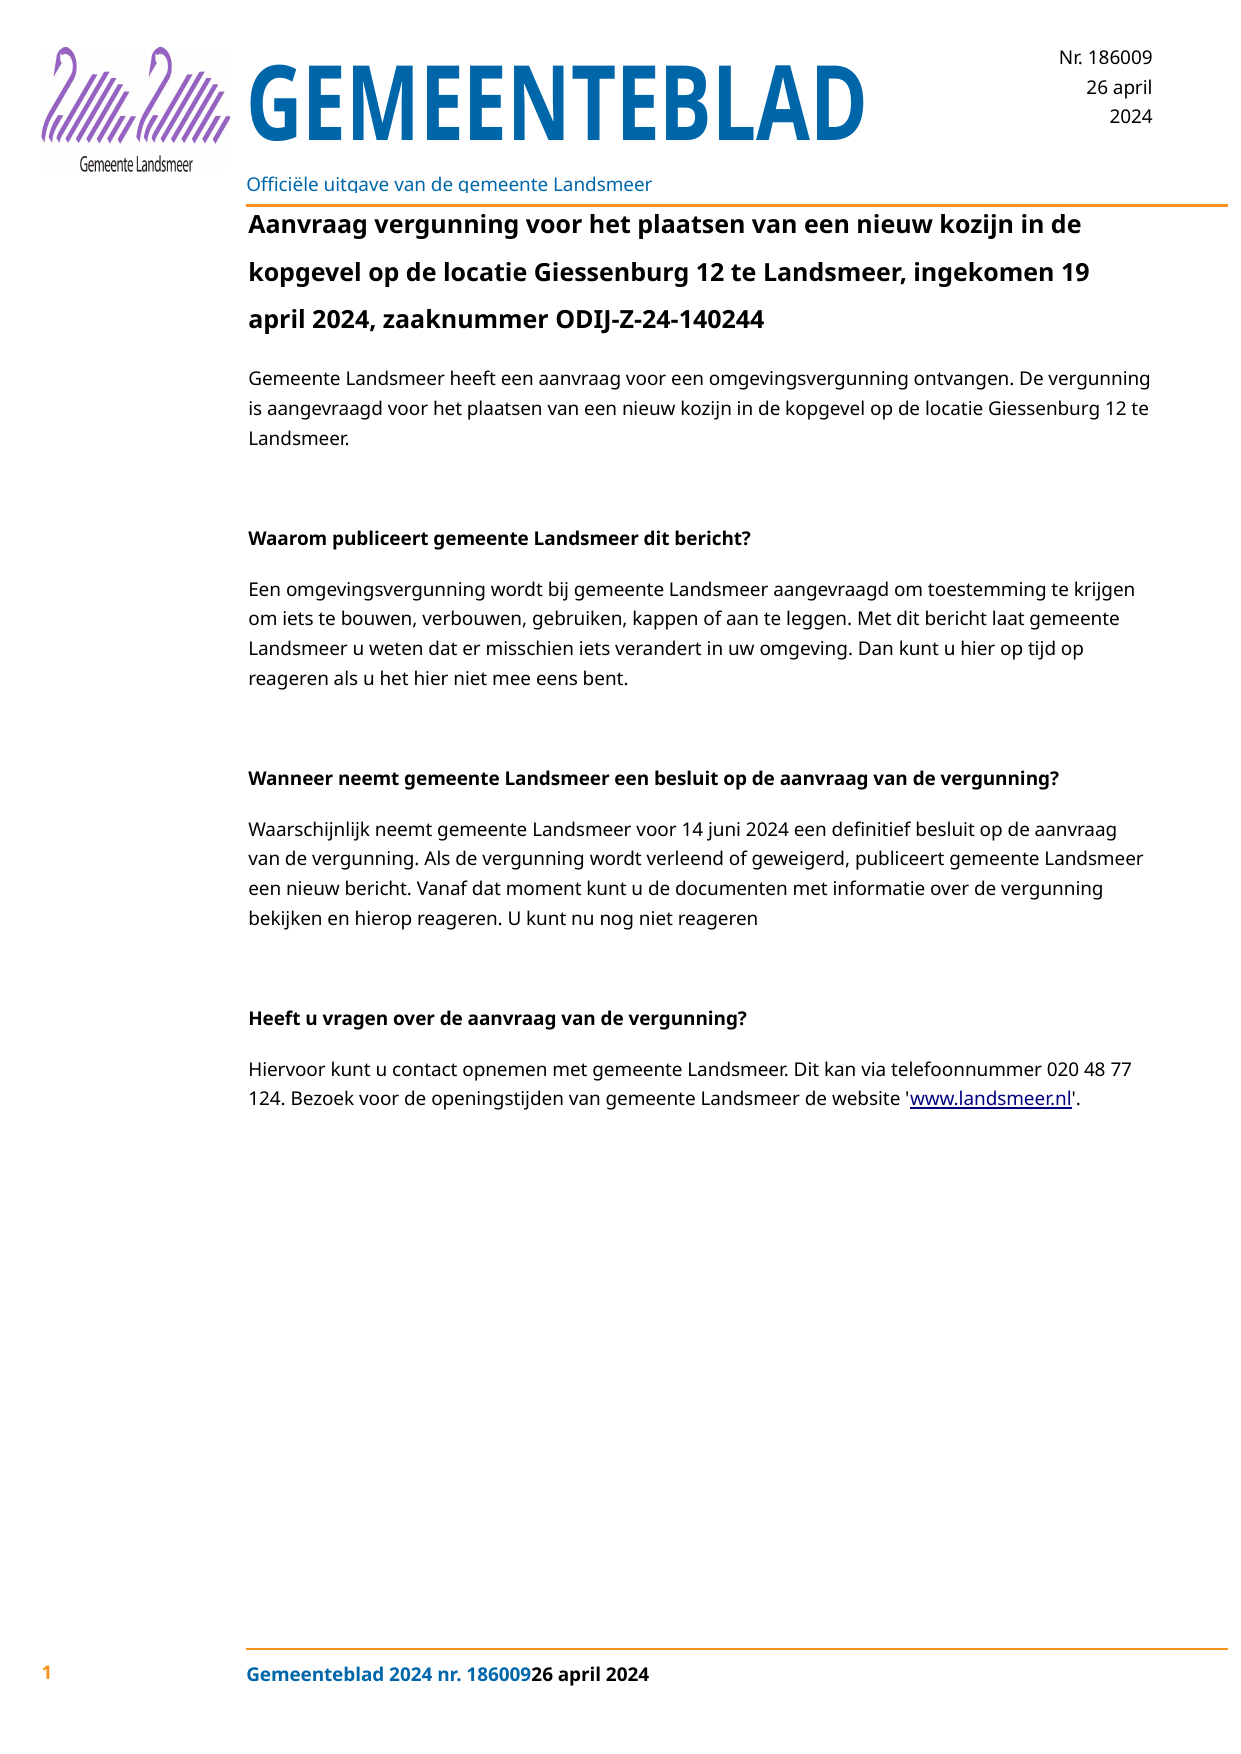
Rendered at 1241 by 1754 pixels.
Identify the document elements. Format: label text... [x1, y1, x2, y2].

text Hiervoor kunt u contact opnemen met gemeente Landsmeer. Dit kan via telefoonnummer 020 48 77 124. Bezoek voor de openingstijden van gemeente Landsmeer de website 'www.landsmeer.nl'. [248, 1056, 1152, 1111]
text Heeft u vragen over de aanvraag van de vergunning? [248, 1006, 1152, 1031]
text Waarom publiceert gemeente Landsmeer dit bericht? [248, 526, 1152, 551]
text Aanvraag vergunning voor het plaatsen van een nieuw kozijn in de kopgevel op de locatie Giessenburg 12 te Landsmeer, ingekomen 19 april 2024, zaaknummer ODIJ-Z-24-140244 [248, 207, 1152, 336]
text Wanneer neemt gemeente Landsmeer een besluit op de aanvraag van de vergunning? [248, 766, 1152, 791]
picture [41, 47, 231, 172]
text Een omgevingsvergunning wordt bij gemeente Landsmeer aangevraagd om toestemming te krijgen om iets te bouwen, verbouwen, gebruiken, kappen of aan te leggen. Met dit bericht laat gemeente Landsmeer u weten dat er misschien iets verandert in uw omgeving. Dan kunt u hier op tijd op reageren als u het hier niet mee eens bent. [248, 576, 1152, 690]
text Waarschijnlijk neemt gemeente Landsmeer voor 14 juni 2024 een definitief besluit op de aanvraag van de vergunning. Als de vergunning wordt verleend of geweigerd, publiceert gemeente Landsmeer een nieuw bericht. Vanaf dat moment kunt u de documenten met informatie over de vergunning bekijken en hierop reageren. U kunt nu nog niet reageren [248, 816, 1152, 930]
text Gemeente Landsmeer heeft een aanvraag voor een omgevingsvergunning ontvangen. De vergunning is aangevraagd voor het plaatsen van een nieuw kozijn in de kopgevel op de locatie Giessenburg 12 te Landsmeer. [248, 366, 1152, 450]
